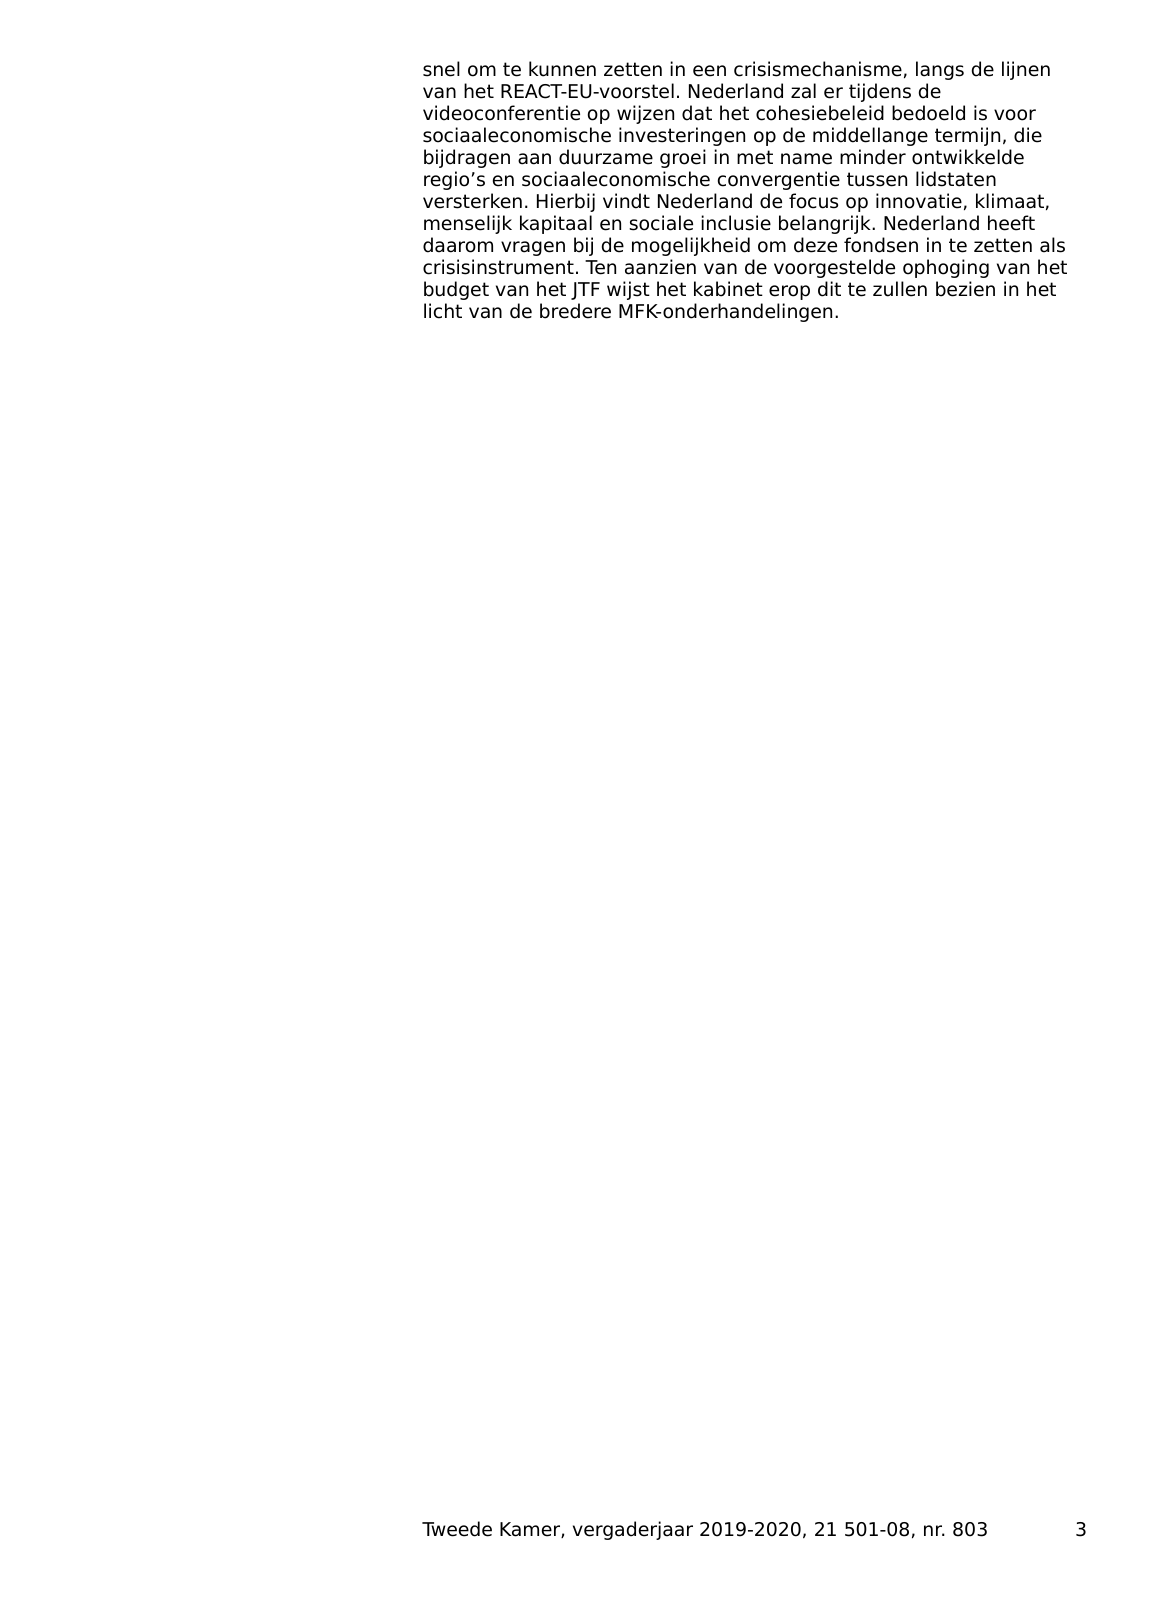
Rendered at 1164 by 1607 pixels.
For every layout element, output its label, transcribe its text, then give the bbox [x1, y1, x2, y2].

text snel om te kunnen zetten in een crisismechanisme, langs de lijnen van het REACT-EU-voorstel. Nederland zal er tijdens de videoconferentie op wijzen dat het cohesiebeleid bedoeld is voor sociaaleconomische investeringen op de middellange termijn, die bijdragen aan duurzame groei in met name minder ontwikkelde regio’s en sociaaleconomische convergentie tussen lidstaten versterken. Hierbij vindt Nederland de focus op innovatie, klimaat, menselijk kapitaal en sociale inclusie belangrijk. Nederland heeft daarom vragen bij de mogelijkheid om deze fondsen in te zetten als crisisinstrument. Ten aanzien van de voorgestelde ophoging van het budget van het JTF wijst het kabinet erop dit te zullen bezien in het licht van de bredere MFK-onderhandelingen. [422, 59, 1087, 323]
